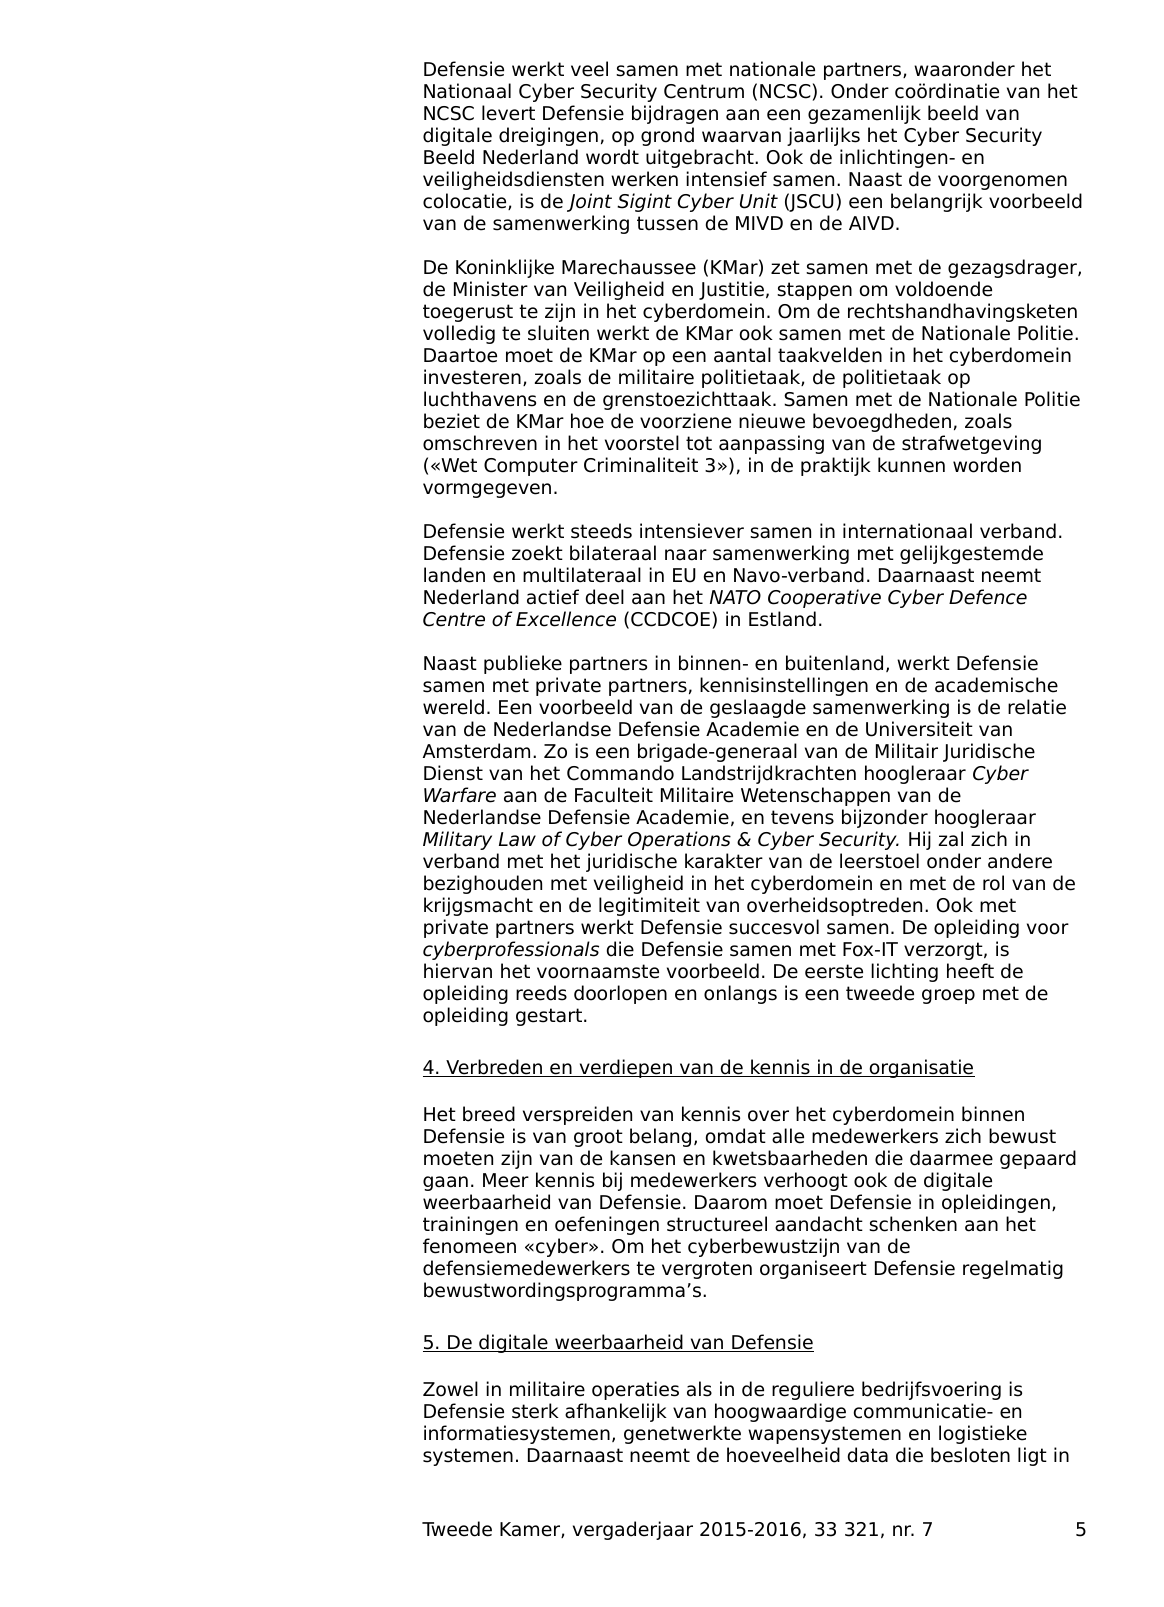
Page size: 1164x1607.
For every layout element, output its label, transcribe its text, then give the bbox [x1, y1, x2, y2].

text De Koninklijke Marechaussee (KMar) zet samen met de gezagsdrager, de Minister van Veiligheid en Justitie, stappen om voldoende toegerust te zijn in het cyberdomein. Om de rechtshandhavingsketen volledig te sluiten werkt de KMar ook samen met de Nationale Politie. Daartoe moet de KMar op een aantal taakvelden in het cyberdomein investeren, zoals de militaire politietaak, de politietaak op luchthavens en de grenstoezichttaak. Samen met de Nationale Politie beziet de KMar hoe de voorziene nieuwe bevoegdheden, zoals omschreven in het voorstel tot aanpassing van de strafwetgeving («Wet Computer Criminaliteit 3»), in de praktijk kunnen worden vormgegeven. [422, 257, 1087, 499]
text Naast publieke partners in binnen- en buitenland, werkt Defensie samen met private partners, kennisinstellingen en de academische wereld. Een voorbeeld van de geslaagde samenwerking is de relatie van de Nederlandse Defensie Academie en de Universiteit van Amsterdam. Zo is een brigade-generaal van de Militair Juridische Dienst van het Commando Landstrijdkrachten hoogleraar Cyber Warfare aan de Faculteit Militaire Wetenschappen van de Nederlandse Defensie Academie, en tevens bijzonder hoogleraar Military Law of Cyber Operations & Cyber Security. Hij zal zich in verband met het juridische karakter van de leerstoel onder andere bezighouden met veiligheid in het cyberdomein en met de rol van de krijgsmacht en de legitimiteit van overheidsoptreden. Ook met private partners werkt Defensie succesvol samen. De opleiding voor cyberprofessionals die Defensie samen met Fox-IT verzorgt, is hiervan het voornaamste voorbeeld. De eerste lichting heeft de opleiding reeds doorlopen en onlangs is een tweede groep met de opleiding gestart. [422, 653, 1087, 1027]
subtitle 5. De digitale weerbaarheid van Defensie [422, 1332, 1087, 1353]
text Defensie werkt veel samen met nationale partners, waaronder het Nationaal Cyber Security Centrum (NCSC). Onder coördinatie van het NCSC levert Defensie bijdragen aan een gezamenlijk beeld van digitale dreigingen, op grond waarvan jaarlijks het Cyber Security Beeld Nederland wordt uitgebracht. Ook de inlichtingen- en veiligheidsdiensten werken intensief samen. Naast de voorgenomen colocatie, is de Joint Sigint Cyber Unit (JSCU) een belangrijk voorbeeld van de samenwerking tussen de MIVD en de AIVD. [422, 59, 1087, 235]
text Zowel in militaire operaties als in de reguliere bedrijfsvoering is Defensie sterk afhankelijk van hoogwaardige communicatie- en informatiesystemen, genetwerkte wapensystemen en logistieke systemen. Daarnaast neemt de hoeveelheid data die besloten ligt in [422, 1378, 1087, 1466]
subtitle 4. Verbreden en verdiepen van de kennis in de organisatie [422, 1057, 1087, 1079]
text Defensie werkt steeds intensiever samen in internationaal verband. Defensie zoekt bilateraal naar samenwerking met gelijkgestemde landen en multilateraal in EU en Navo-verband. Daarnaast neemt Nederland actief deel aan het NATO Cooperative Cyber Defence Centre of Excellence (CCDCOE) in Estland. [422, 521, 1087, 631]
text Het breed verspreiden van kennis over het cyberdomein binnen Defensie is van groot belang, omdat alle medewerkers zich bewust moeten zijn van de kansen en kwetsbaarheden die daarmee gepaard gaan. Meer kennis bij medewerkers verhoogt ook de digitale weerbaarheid van Defensie. Daarom moet Defensie in opleidingen, trainingen en oefeningen structureel aandacht schenken aan het fenomeen «cyber». Om het cyberbewustzijn van de defensiemedewerkers te vergroten organiseert Defensie regelmatig bewustwordingsprogramma’s. [422, 1104, 1087, 1302]
